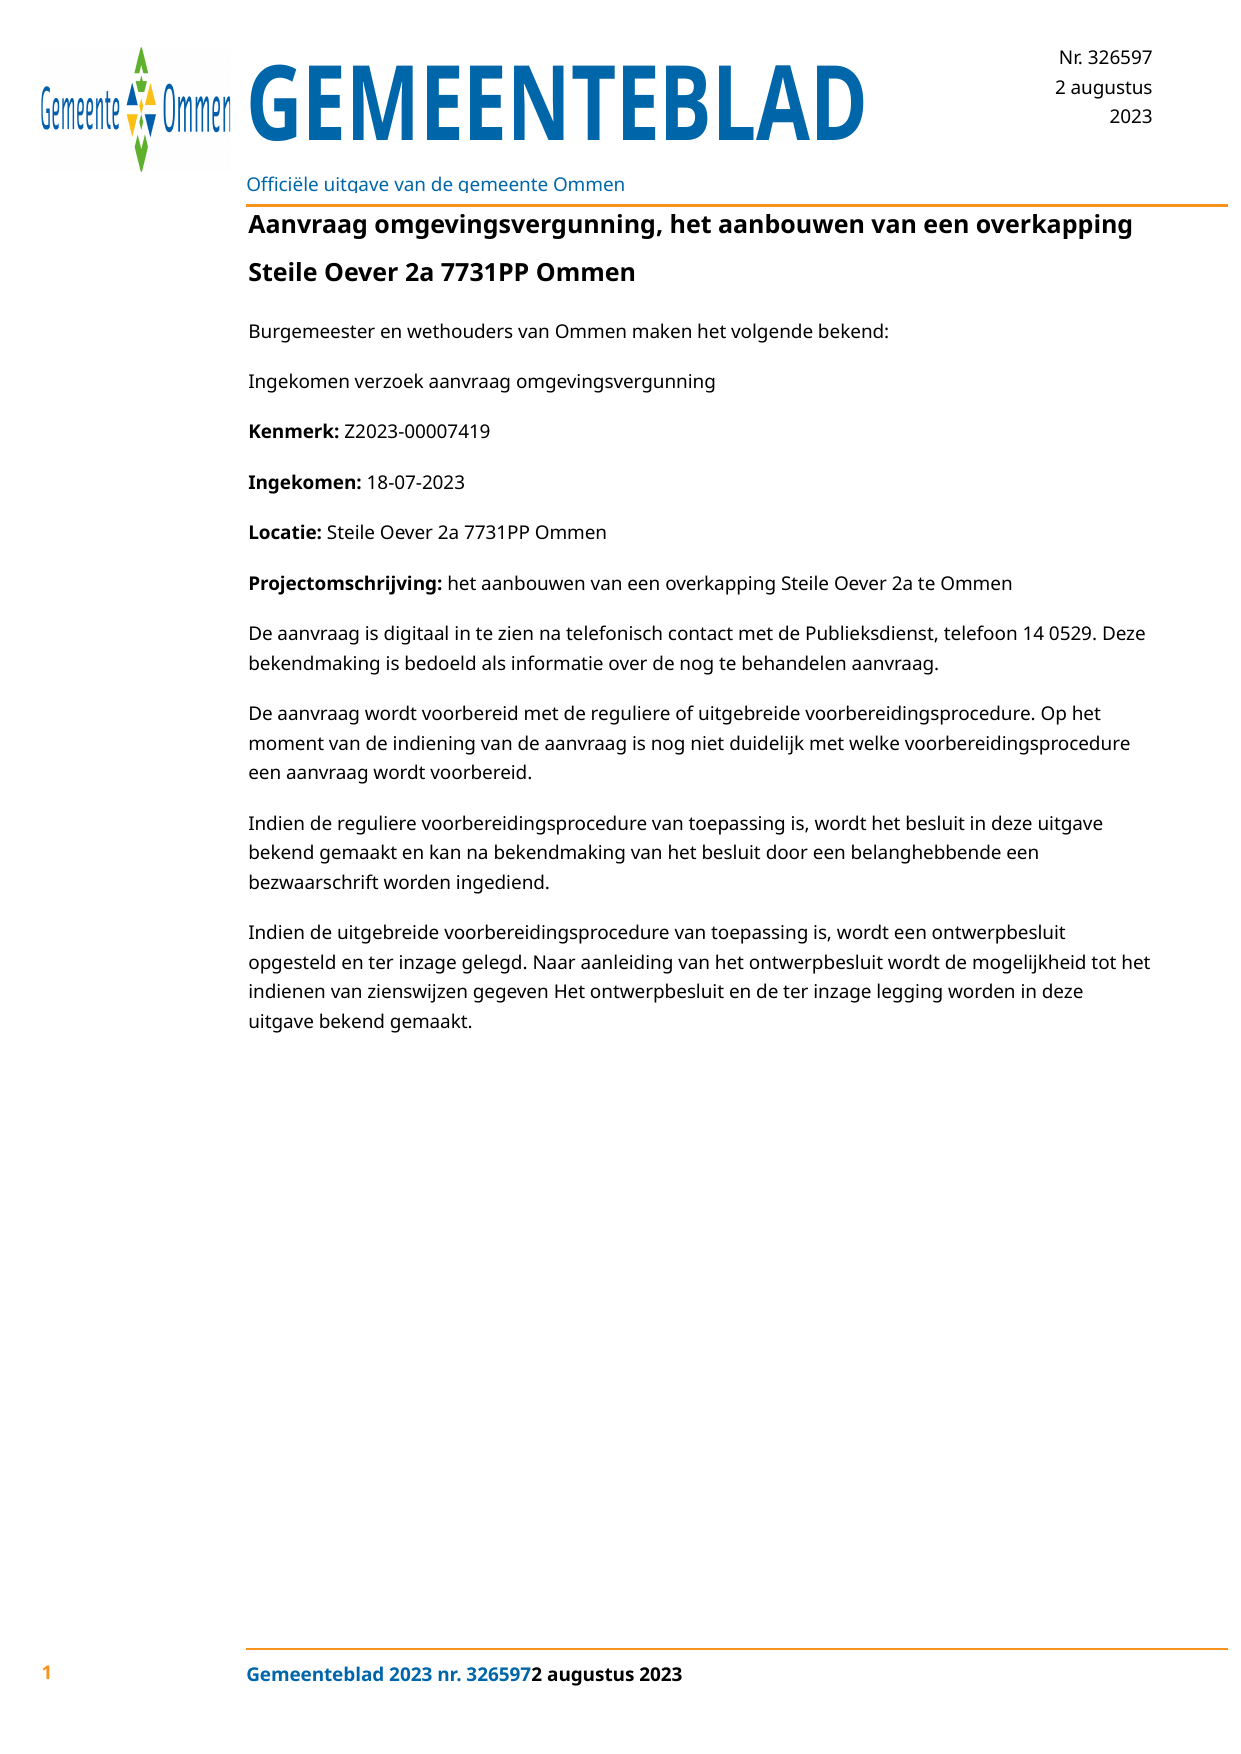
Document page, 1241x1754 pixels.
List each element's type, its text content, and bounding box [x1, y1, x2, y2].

text Projectomschrijving: het aanbouwen van een overkapping Steile Oever 2a te Ommen [248, 570, 1152, 596]
text Kenmerk: Z2023-00007419 [248, 419, 1152, 444]
text Burgemeester en wethouders van Ommen maken het volgende bekend: [248, 318, 1152, 344]
text Aanvraag omgevingsvergunning, het aanbouwen van een overkapping Steile Oever 2a 7731PP Ommen [248, 207, 1152, 288]
text Indien de uitgebreide voorbereidingsprocedure van toepassing is, wordt een ontwerpbesluit opgesteld en ter inzage gelegd. Naar aanleiding van het ontwerpbesluit wordt de mogelijkheid tot het indienen van zienswijzen gegeven Het ontwerpbesluit en de ter inzage legging worden in deze uitgave bekend gemaakt. [248, 919, 1152, 1034]
text De aanvraag is digitaal in te zien na telefonisch contact met de Publieksdienst, telefoon 14 0529. Deze bekendmaking is bedoeld als informatie over de nog te behandelen aanvraag. [248, 620, 1152, 676]
text De aanvraag wordt voorbereid met de reguliere of uitgebreide voorbereidingsprocedure. Op het moment van de indiening van de aanvraag is nog niet duidelijk met welke voorbereidingsprocedure een aanvraag wordt voorbereid. [248, 700, 1152, 785]
picture [41, 47, 231, 172]
text Indien de reguliere voorbereidingsprocedure van toepassing is, wordt het besluit in deze uitgave bekend gemaakt en kan na bekendmaking van het besluit door een belanghebbende een bezwaarschrift worden ingediend. [248, 810, 1152, 895]
text Ingekomen: 18-07-2023 [248, 469, 1152, 495]
text Locatie: Steile Oever 2a 7731PP Ommen [248, 519, 1152, 545]
text Ingekomen verzoek aanvraag omgevingsvergunning [248, 368, 1152, 394]
